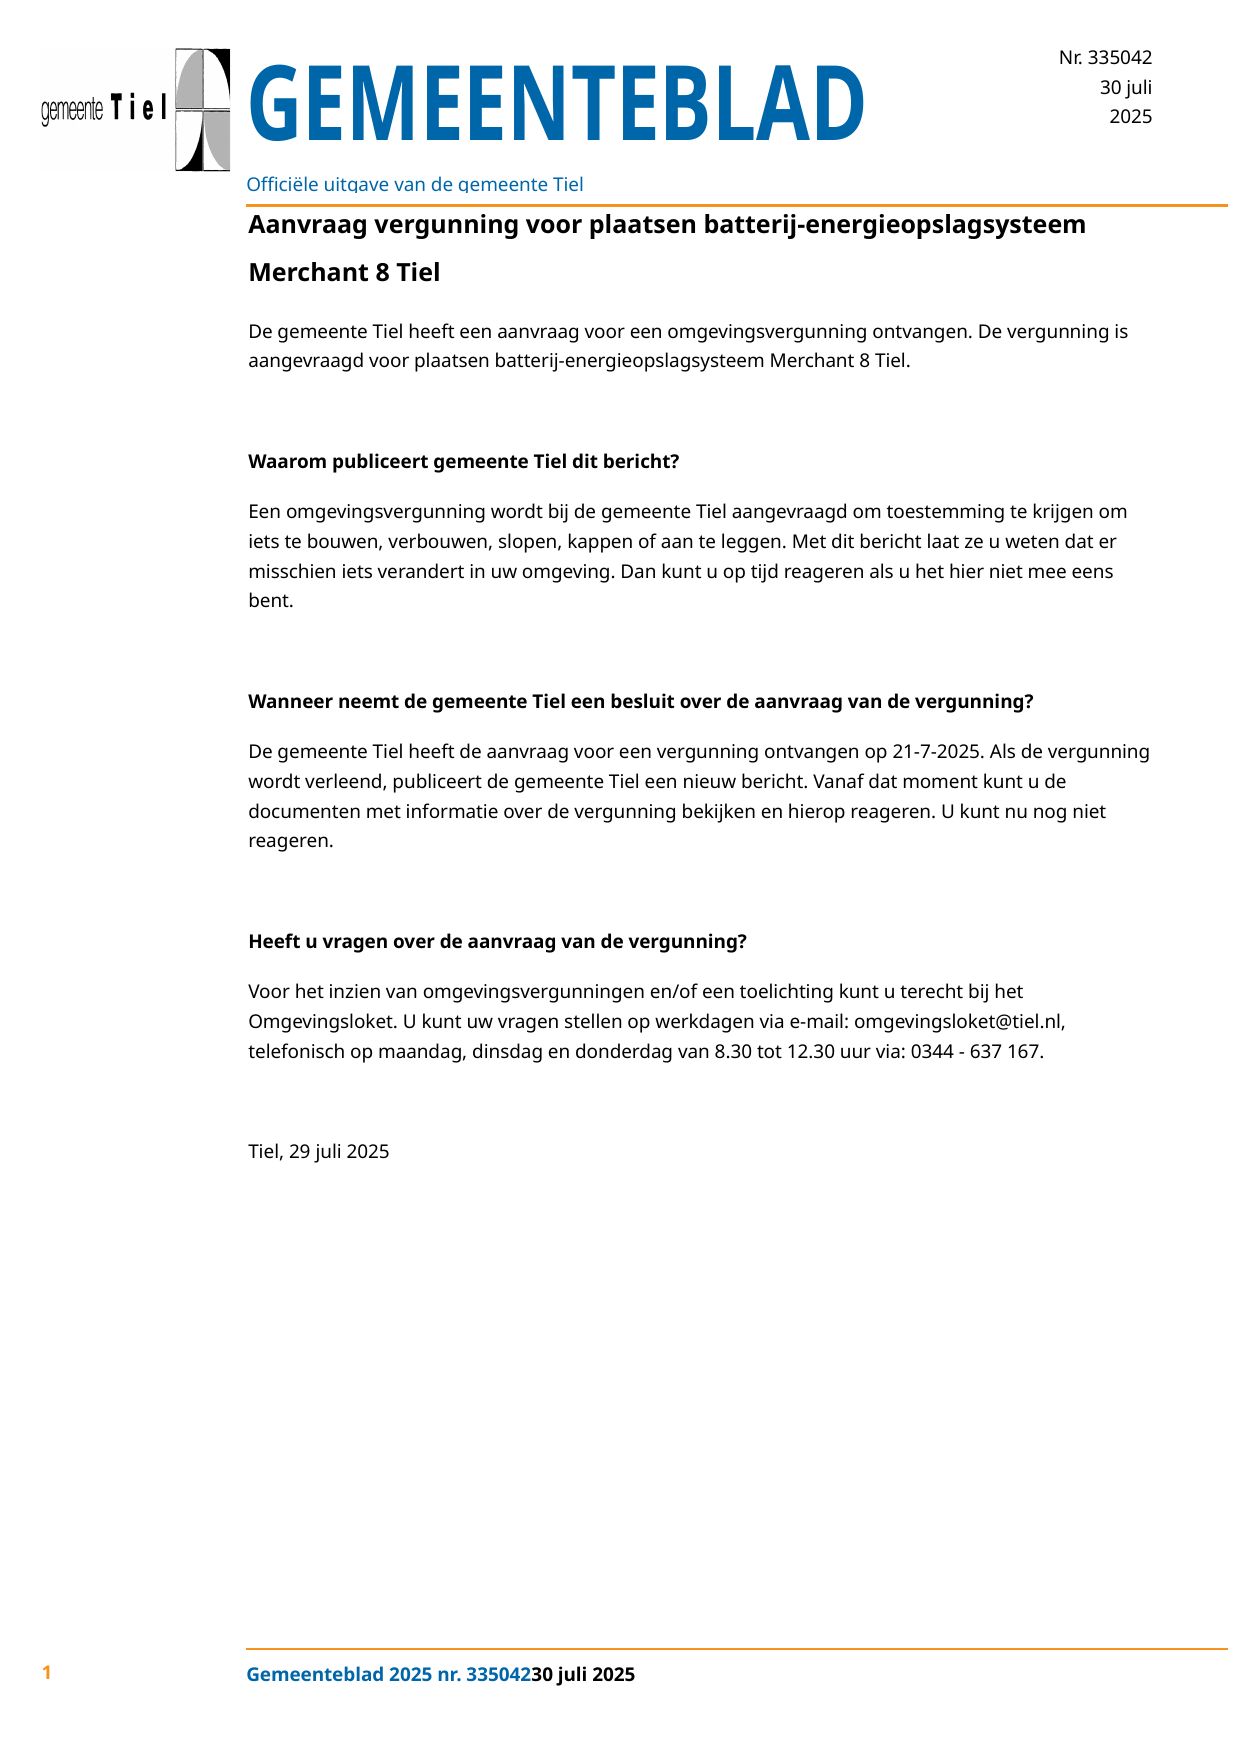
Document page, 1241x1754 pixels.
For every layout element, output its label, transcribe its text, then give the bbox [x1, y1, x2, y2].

picture [41, 47, 231, 172]
text Wanneer neemt de gemeente Tiel een besluit over de aanvraag van de vergunning? [248, 688, 1152, 714]
text De gemeente Tiel heeft een aanvraag voor een omgevingsvergunning ontvangen. De vergunning is aangevraagd voor plaatsen batterij-energieopslagsysteem Merchant 8 Tiel. [248, 318, 1152, 373]
text Een omgevingsvergunning wordt bij de gemeente Tiel aangevraagd om toestemming te krijgen om iets te bouwen, verbouwen, slopen, kappen of aan te leggen. Met dit bericht laat ze u weten dat er misschien iets verandert in uw omgeving. Dan kunt u op tijd reageren als u het hier niet mee eens bent. [248, 499, 1152, 613]
text Waarom publiceert gemeente Tiel dit bericht? [248, 448, 1152, 474]
text Tiel, 29 juli 2025 [248, 1139, 1152, 1164]
text Heeft u vragen over de aanvraag van de vergunning? [248, 928, 1152, 954]
text Aanvraag vergunning voor plaatsen batterij-energieopslagsysteem Merchant 8 Tiel [248, 207, 1152, 288]
text Voor het inzien van omgevingsvergunningen en/of een toelichting kunt u terecht bij het Omgevingsloket. U kunt uw vragen stellen op werkdagen via e-mail: omgevingsloket@tiel.nl, telefonisch op maandag, dinsdag en donderdag van 8.30 tot 12.30 uur via: 0344 - 637 167. [248, 979, 1152, 1064]
text De gemeente Tiel heeft de aanvraag voor een vergunning ontvangen op 21-7-2025. Als de vergunning wordt verleend, publiceert de gemeente Tiel een nieuw bericht. Vanaf dat moment kunt u de documenten met informatie over de vergunning bekijken en hierop reageren. U kunt nu nog niet reageren. [248, 739, 1152, 853]
